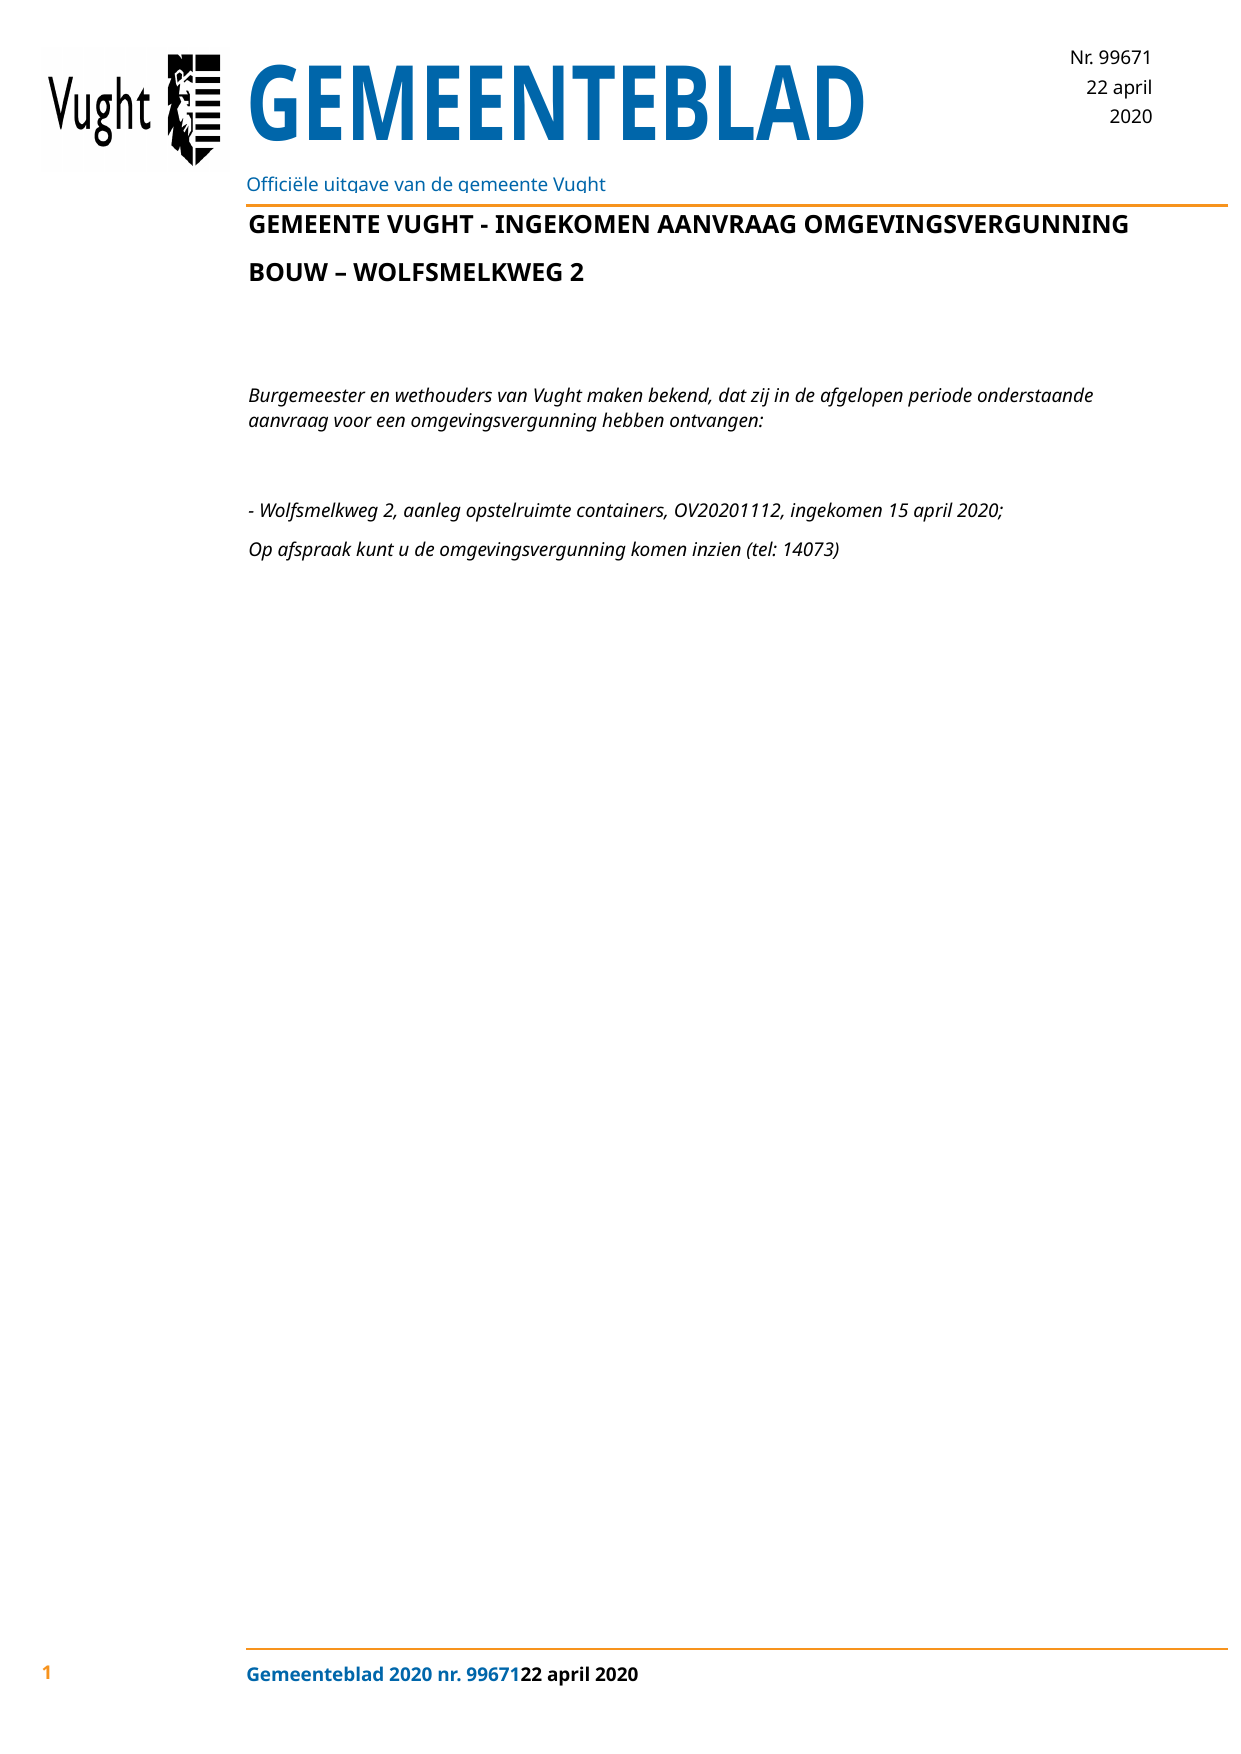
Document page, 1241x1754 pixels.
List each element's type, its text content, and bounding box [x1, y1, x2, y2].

picture [41, 47, 231, 172]
text GEMEENTE VUGHT - INGEKOMEN AANVRAAG OMGEVINGSVERGUNNING BOUW – WOLFSMELKWEG 2 [248, 207, 1152, 288]
text - Wolfsmelkweg 2, aanleg opstelruimte containers, OV20201112, ingekomen 15 april 2020; [248, 497, 1152, 523]
text Burgemeester en wethouders van Vught maken bekend, dat zij in de afgelopen periode onderstaande aanvraag voor een omgevingsvergunning hebben ontvangen: [248, 382, 1152, 433]
text Op afspraak kunt u de omgevingsvergunning komen inzien (tel: 14073) [248, 537, 1152, 562]
